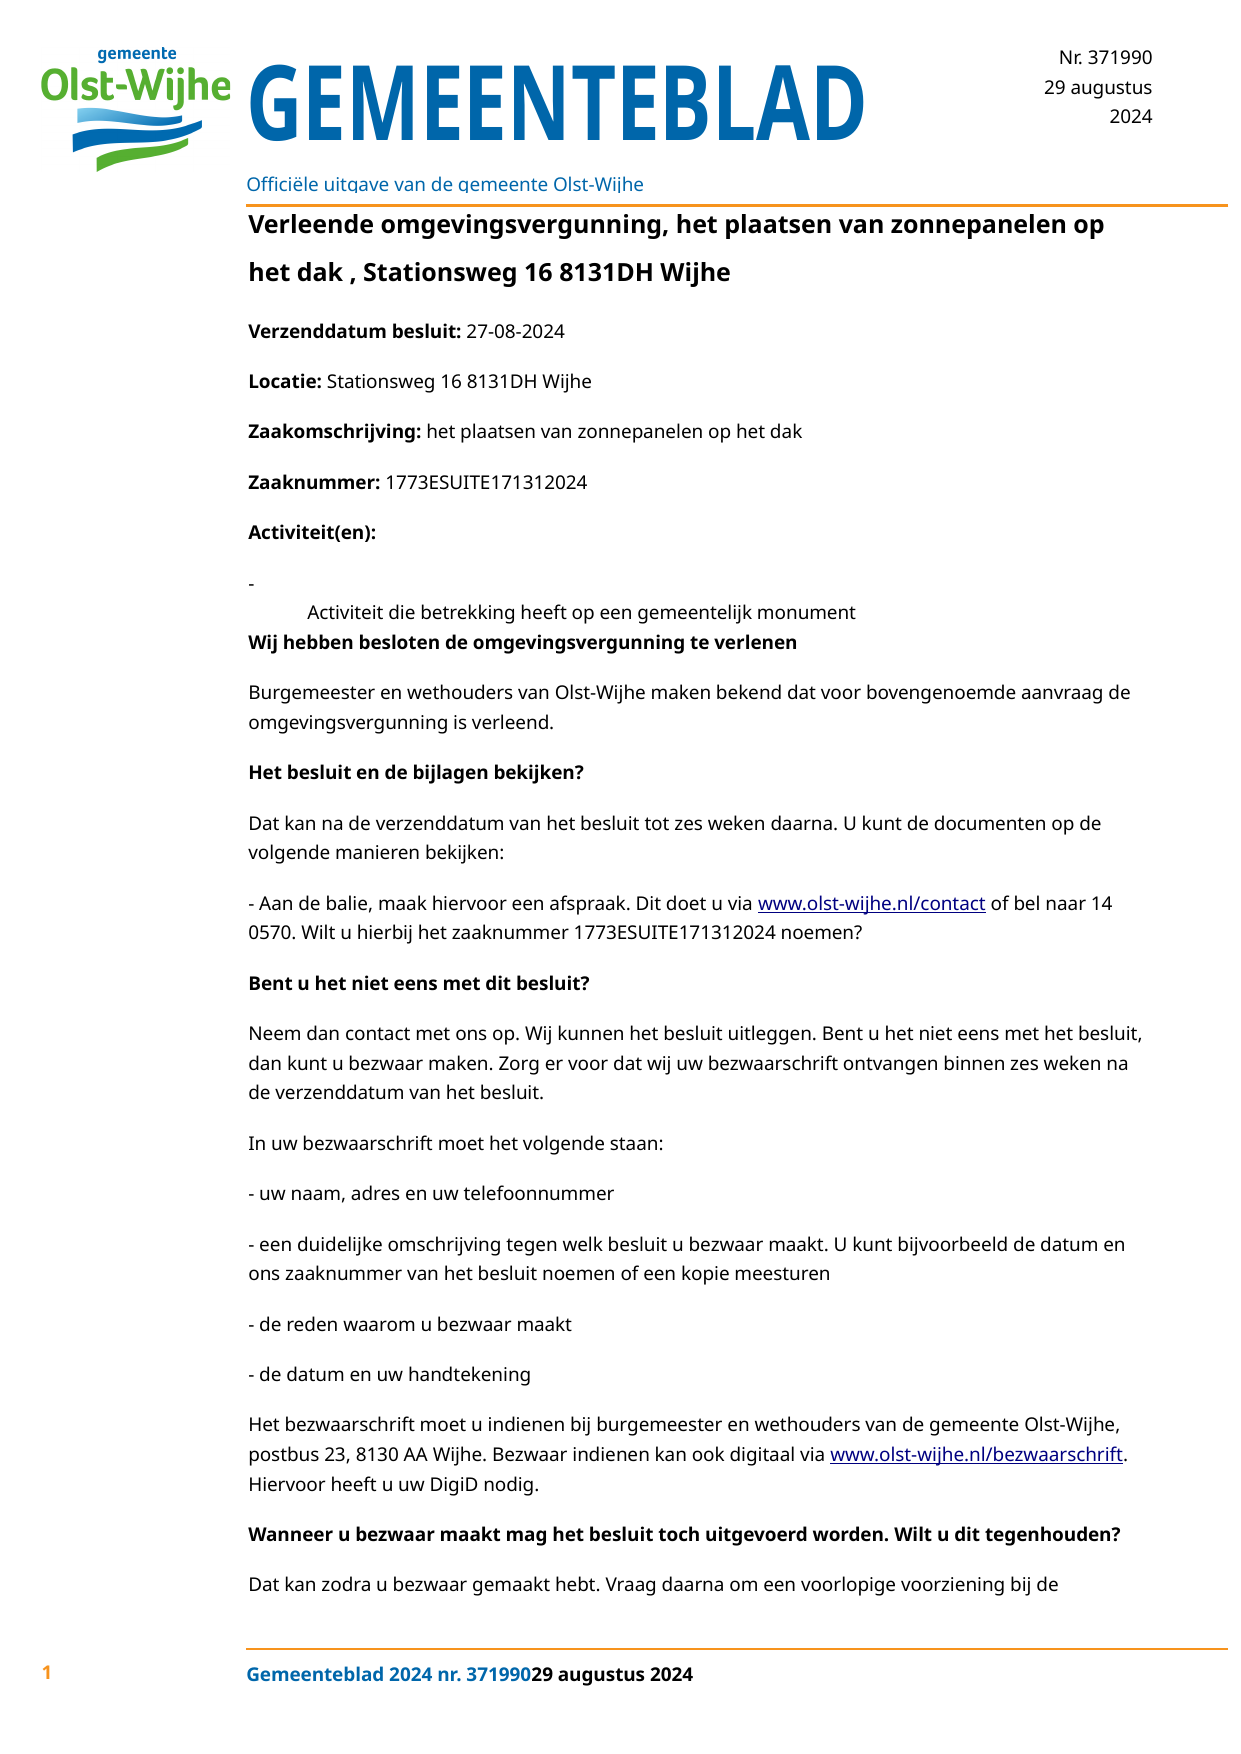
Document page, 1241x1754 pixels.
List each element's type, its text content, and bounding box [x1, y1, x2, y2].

text Wij hebben besloten de omgevingsvergunning te verlenen [248, 629, 1152, 655]
text Dat kan zodra u bezwaar gemaakt hebt. Vraag daarna om een voorlopige voorziening bij de [248, 1572, 1152, 1597]
text Burgemeester en wethouders van Olst-Wijhe maken bekend dat voor bovengenoemde aanvraag de omgevingsvergunning is verleend. [248, 679, 1152, 735]
text - uw naam, adres en uw telefoonnummer [248, 1180, 1152, 1206]
text Activiteit(en): [248, 519, 1152, 545]
text Zaaknummer: 1773ESUITE171312024 [248, 469, 1152, 495]
text Verzenddatum besluit: 27-08-2024 [248, 318, 1152, 344]
text Zaakomschrijving: het plaatsen van zonnepanelen op het dak [248, 419, 1152, 444]
text Locatie: Stationsweg 16 8131DH Wijhe [248, 368, 1152, 394]
text Bent u het niet eens met dit besluit? [248, 970, 1152, 996]
text Het bezwaarschrift moet u indienen bij burgemeester en wethouders van de gemeente Olst-Wijhe, postbus 23, 8130 AA Wijhe. Bezwaar indienen kan ook digitaal via www.olst-wijhe.nl/bezwaarschrift. Hiervoor heeft u uw DigiD nodig. [248, 1412, 1152, 1497]
text Neem dan contact met ons op. Wij kunnen het besluit uitleggen. Bent u het niet eens met het besluit, dan kunt u bezwaar maken. Zorg er voor dat wij uw bezwaarschrift ontvangen binnen zes weken na de verzenddatum van het besluit. [248, 1020, 1152, 1105]
text Dat kan na de verzenddatum van het besluit tot zes weken daarna. U kunt de documenten op de volgende manieren bekijken: [248, 810, 1152, 865]
text - Aan de balie, maak hiervoor een afspraak. Dit doet u via www.olst-wijhe.nl/contact of bel naar 14 0570. Wilt u hierbij het zaaknummer 1773ESUITE171312024 noemen? [248, 890, 1152, 945]
picture [41, 47, 231, 172]
text - de datum en uw handtekening [248, 1361, 1152, 1387]
text - de reden waarom u bezwaar maakt [248, 1311, 1152, 1337]
list Activiteit die betrekking heeft op een gemeentelijk monument [248, 599, 1152, 625]
text Het besluit en de bijlagen bekijken? [248, 759, 1152, 785]
text In uw bezwaarschrift moet het volgende staan: [248, 1130, 1152, 1156]
text Wanneer u bezwaar maakt mag het besluit toch uitgevoerd worden. Wilt u dit tegenhouden? [248, 1521, 1152, 1547]
text Verleende omgevingsvergunning, het plaatsen van zonnepanelen op het dak , Stationsweg 16 8131DH Wijhe [248, 207, 1152, 288]
text - een duidelijke omschrijving tegen welk besluit u bezwaar maakt. U kunt bijvoorbeeld de datum en ons zaaknummer van het besluit noemen of een kopie meesturen [248, 1231, 1152, 1286]
